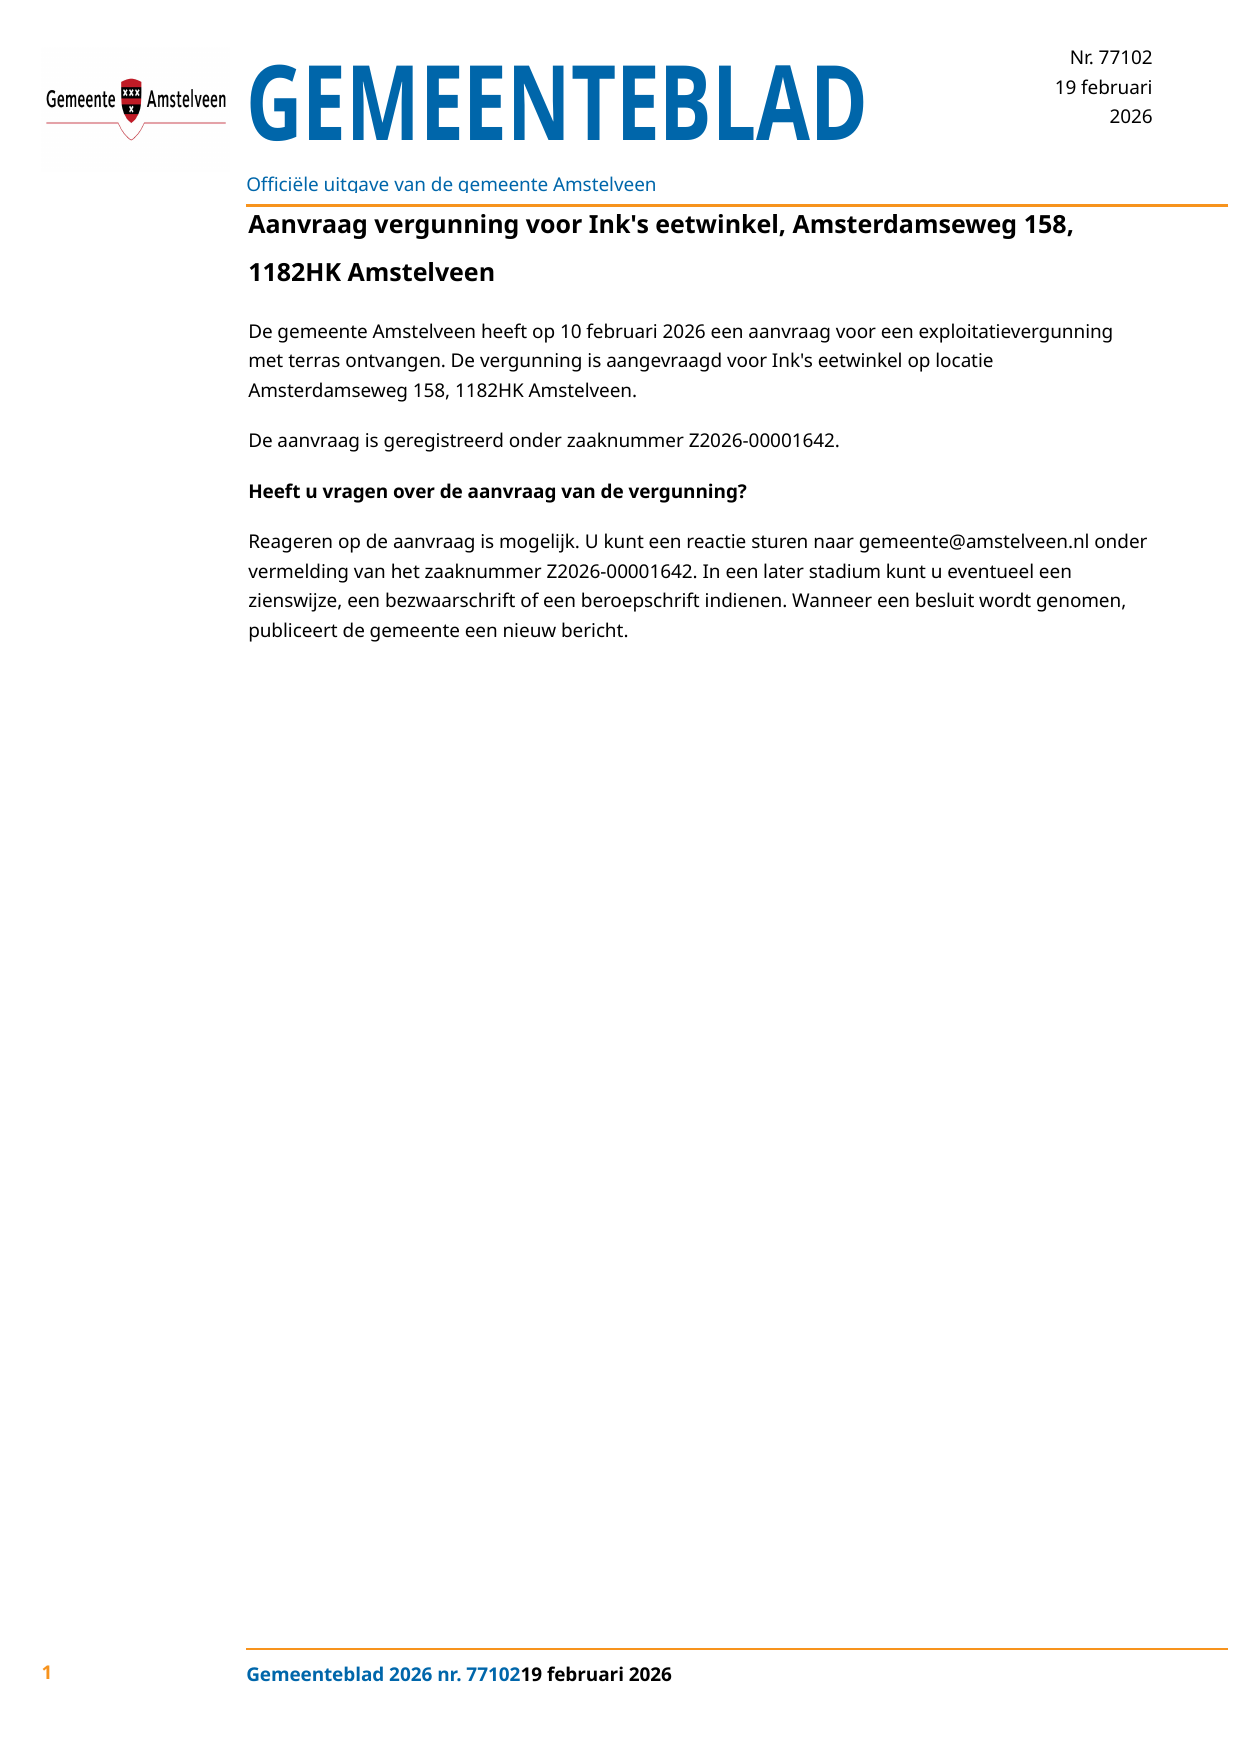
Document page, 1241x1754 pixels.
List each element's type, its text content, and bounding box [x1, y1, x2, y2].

picture [41, 47, 231, 172]
text De aanvraag is geregistreerd onder zaaknummer Z2026-00001642. [248, 427, 1152, 453]
text Heeft u vragen over de aanvraag van de vergunning? [248, 478, 1152, 504]
text De gemeente Amstelveen heeft op 10 februari 2026 een aanvraag voor een exploitatievergunning met terras ontvangen. De vergunning is aangevraagd voor Ink's eetwinkel op locatie Amsterdamseweg 158, 1182HK Amstelveen. [248, 318, 1152, 403]
text Aanvraag vergunning voor Ink's eetwinkel, Amsterdamseweg 158, 1182HK Amstelveen [248, 207, 1152, 288]
text Reageren op de aanvraag is mogelijk. U kunt een reactie sturen naar gemeente@amstelveen.nl onder vermelding van het zaaknummer Z2026-00001642. In een later stadium kunt u eventueel een zienswijze, een bezwaarschrift of een beroepschrift indienen. Wanneer een besluit wordt genomen, publiceert de gemeente een nieuw bericht. [248, 528, 1152, 643]
